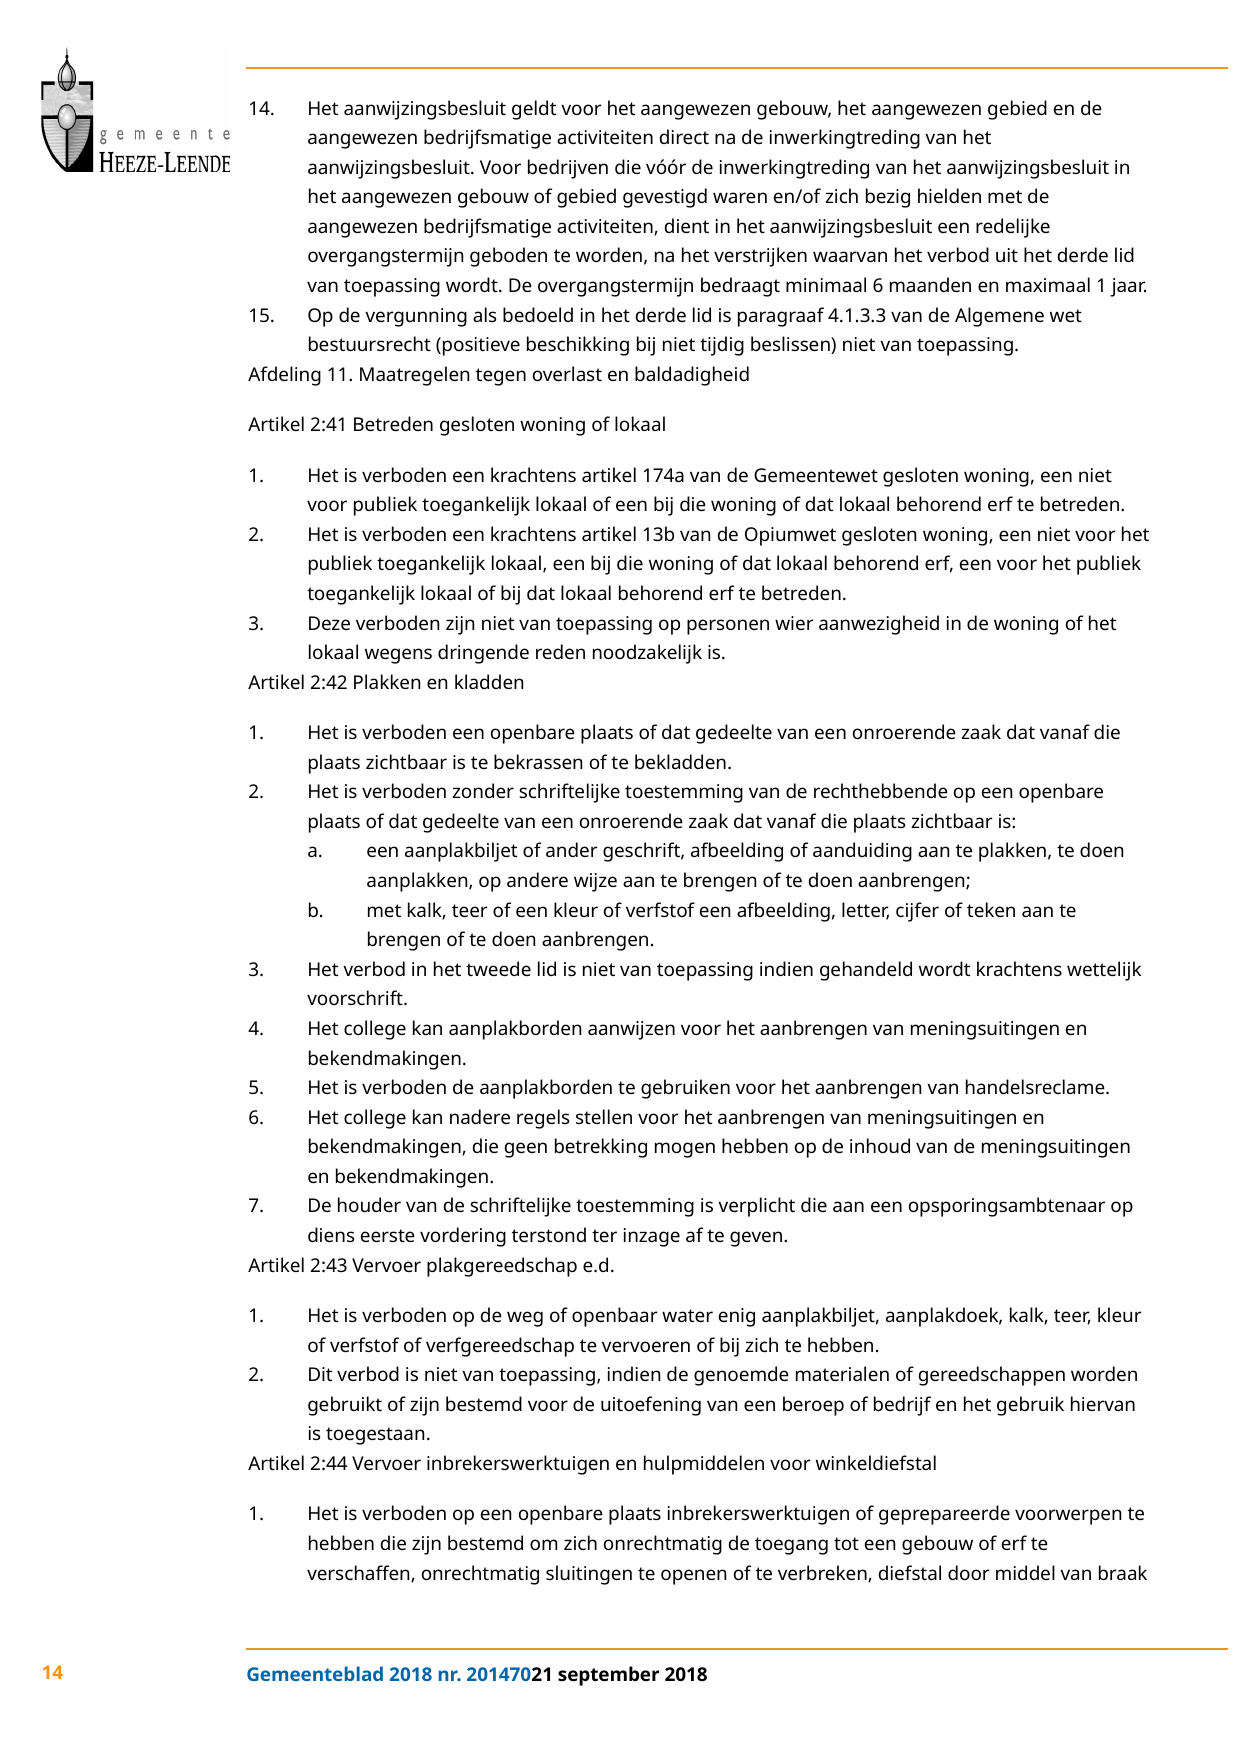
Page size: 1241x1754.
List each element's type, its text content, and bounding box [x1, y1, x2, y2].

list Op de vergunning als bedoeld in het derde lid is paragraaf 4.1.3.3 van de Algemene wet bestuursrecht (positieve beschikking bij niet tijdig beslissen) niet van toepassing. [248, 302, 1152, 357]
text Artikel 2:42 Plakken en kladden [248, 669, 1152, 695]
list De houder van de schriftelijke toestemming is verplicht die aan een opsporingsambtenaar op diens eerste vordering terstond ter inzage af te geven. [248, 1193, 1152, 1248]
list Het is verboden op een openbare plaats inbrekerswerktuigen of geprepareerde voorwerpen te hebben die zijn bestemd om zich onrechtmatig de toegang tot een gebouw of erf te verschaffen, onrechtmatig sluitingen te openen of te verbreken, diefstal door middel van braak [248, 1501, 1152, 1586]
text Artikel 2:43 Vervoer plakgereedschap e.d. [248, 1252, 1152, 1278]
list Het is verboden een openbare plaats of dat gedeelte van een onroerende zaak dat vanaf die plaats zichtbaar is te bekrassen of te bekladden. [248, 719, 1152, 775]
list een aanplakbiljet of ander geschrift, afbeelding of aanduiding aan te plakken, te doen aanplakken, op andere wijze aan te brengen of te doen aanbrengen; [307, 838, 1152, 893]
list Het college kan nadere regels stellen voor het aanbrengen van meningsuitingen en bekendmakingen, die geen betrekking mogen hebben op de inhoud van de meningsuitingen en bekendmakingen. [248, 1104, 1152, 1189]
list Het is verboden zonder schriftelijke toestemming van de rechthebbende op een openbare plaats of dat gedeelte van een onroerende zaak dat vanaf die plaats zichtbaar is: [248, 778, 1152, 834]
list Het is verboden een krachtens artikel 13b van de Opiumwet gesloten woning, een niet voor het publiek toegankelijk lokaal, een bij die woning of dat lokaal behorend erf, een voor het publiek toegankelijk lokaal of bij dat lokaal behorend erf te betreden. [248, 521, 1152, 606]
list Deze verboden zijn niet van toepassing op personen wier aanwezigheid in de woning of het lokaal wegens dringende reden noodzakelijk is. [248, 610, 1152, 665]
text Afdeling 11. Maatregelen tegen overlast en baldadigheid [248, 361, 1152, 387]
list Het verbod in het tweede lid is niet van toepassing indien gehandeld wordt krachtens wettelijk voorschrift. [248, 956, 1152, 1011]
list Het is verboden een krachtens artikel 174a van de Gemeentewet gesloten woning, een niet voor publiek toegankelijk lokaal of een bij die woning of dat lokaal behorend erf te betreden. [248, 462, 1152, 517]
list Het college kan aanplakborden aanwijzen voor het aanbrengen van meningsuitingen en bekendmakingen. [248, 1015, 1152, 1071]
text Artikel 2:41 Betreden gesloten woning of lokaal [248, 411, 1152, 437]
list Het is verboden de aanplakborden te gebruiken voor het aanbrengen van handelsreclame. [248, 1074, 1152, 1100]
list met kalk, teer of een kleur of verfstof een afbeelding, letter, cijfer of teken aan te brengen of te doen aanbrengen. [307, 897, 1152, 952]
list Dit verbod is niet van toepassing, indien de genoemde materialen of gereedschappen worden gebruikt of zijn bestemd voor de uitoefening van een beroep of bedrijf en het gebruik hiervan is toegestaan. [248, 1361, 1152, 1446]
text Artikel 2:44 Vervoer inbrekerswerktuigen en hulpmiddelen voor winkeldiefstal [248, 1450, 1152, 1476]
list Het aanwijzingsbesluit geldt voor het aangewezen gebouw, het aangewezen gebied en de aangewezen bedrijfsmatige activiteiten direct na de inwerkingtreding van het aanwijzingsbesluit. Voor bedrijven die vóór de inwerkingtreding van het aanwijzingsbesluit in het aangewezen gebouw of gebied gevestigd waren en/of zich bezig hielden met de aangewezen bedrijfsmatige activiteiten, dient in het aanwijzingsbesluit een redelijke overgangstermijn geboden te worden, na het verstrijken waarvan het verbod uit het derde lid van toepassing wordt. De overgangstermijn bedraagt minimaal 6 maanden en maximaal 1 jaar. [248, 95, 1152, 298]
picture [41, 47, 231, 172]
list Het is verboden op de weg of openbaar water enig aanplakbiljet, aanplakdoek, kalk, teer, kleur of verfstof of verfgereedschap te vervoeren of bij zich te hebben. [248, 1302, 1152, 1358]
